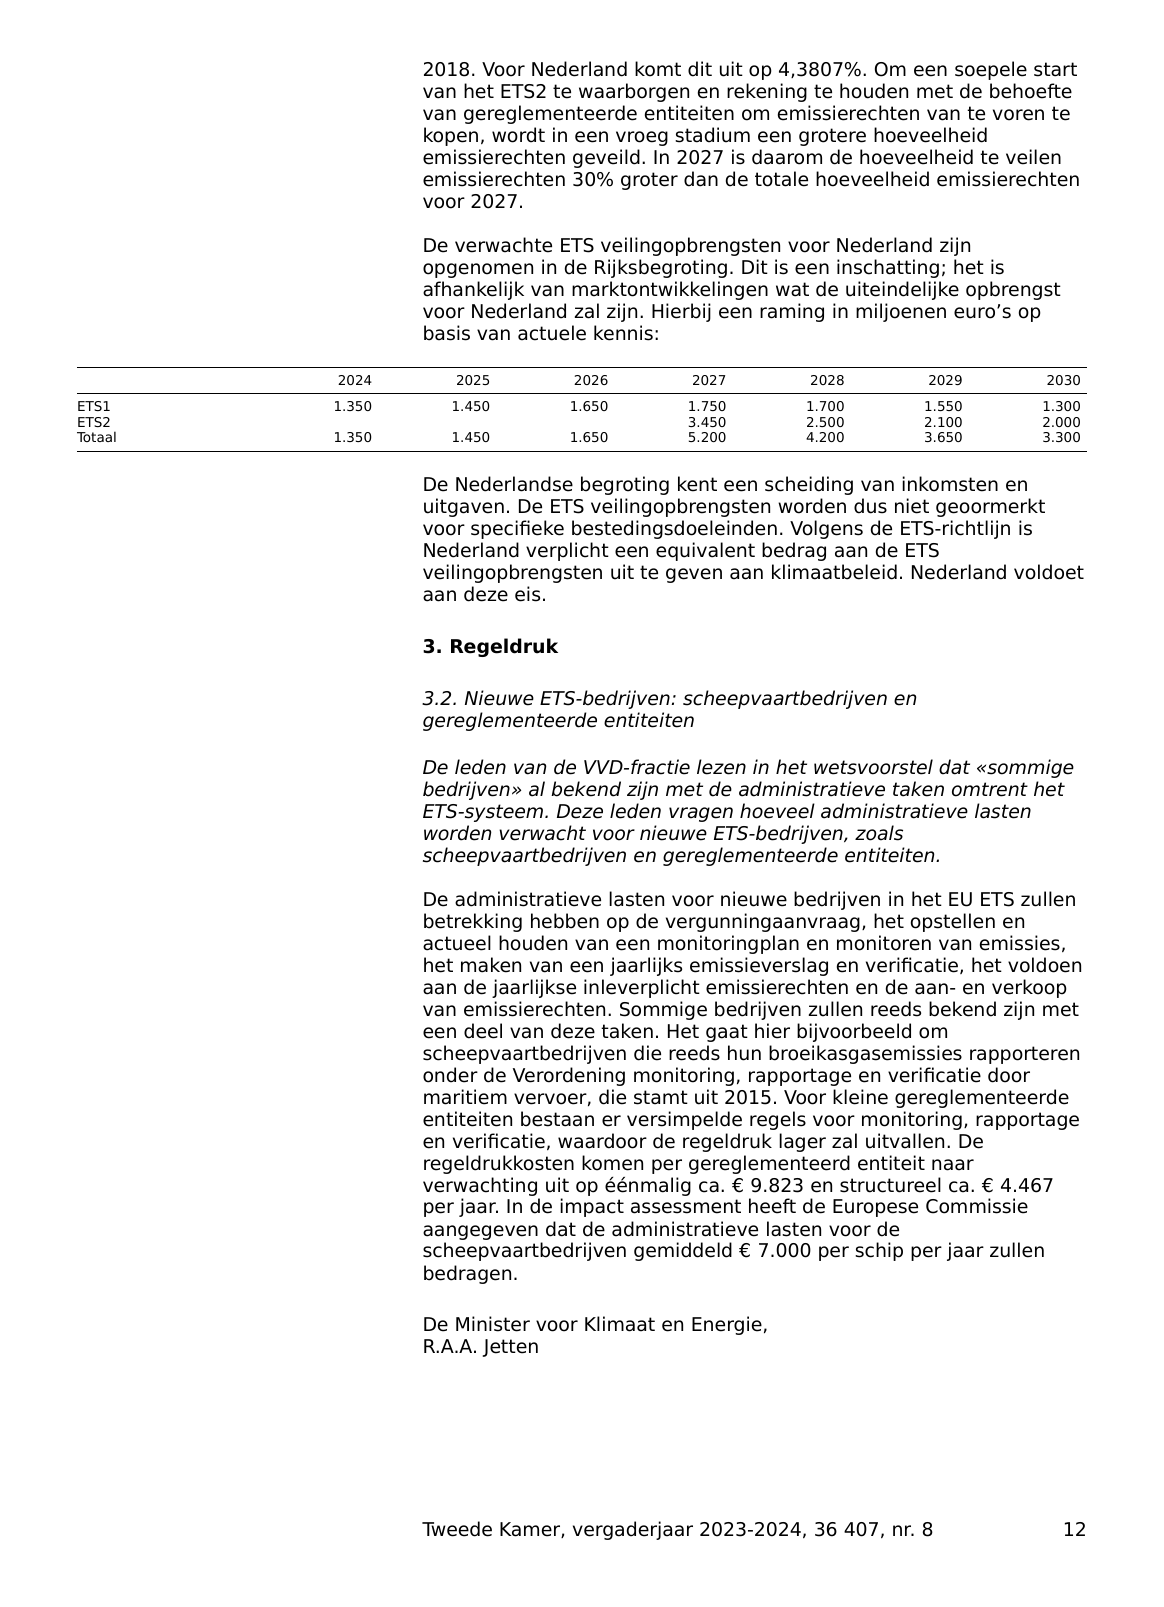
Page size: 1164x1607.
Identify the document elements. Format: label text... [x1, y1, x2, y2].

table_header [77, 368, 260, 393]
table_header 2030 [969, 368, 1087, 393]
table_cell 1.650 [496, 430, 614, 451]
table_cell 1.350 [260, 430, 378, 451]
table_header 2028 [732, 368, 850, 393]
table_header 2025 [378, 368, 496, 393]
table_cell 4.200 [732, 430, 850, 451]
text De leden van de VVD-fractie lezen in het wetsvoorstel dat «sommige bedrijven» al bekend zijn met de administratieve taken omtrent het ETS-systeem. Deze leden vragen hoeveel administratieve lasten worden verwacht voor nieuwe ETS-bedrijven, zoals scheepvaartbedrijven en gereglementeerde entiteiten. [422, 757, 1087, 867]
text De verwachte ETS veilingopbrengsten voor Nederland zijn opgenomen in de Rijksbegroting. Dit is een inschatting; het is afhankelijk van marktontwikkelingen wat de uiteindelijke opbrengst voor Nederland zal zijn. Hierbij een raming in miljoenen euro’s op basis van actuele kennis: [422, 235, 1087, 345]
table_cell 3.650 [850, 430, 968, 451]
table_cell [496, 415, 614, 430]
text De Minister voor Klimaat en Energie, R.A.A. Jetten [422, 1314, 1087, 1358]
table_cell 1.700 [732, 394, 850, 414]
text De Nederlandse begroting kent een scheiding van inkomsten en uitgaven. De ETS veilingopbrengsten worden dus niet geoormerkt voor specifieke bestedingsdoeleinden. Volgens de ETS-richtlijn is Nederland verplicht een equivalent bedrag aan de ETS veilingopbrengsten uit te geven aan klimaatbeleid. Nederland voldoet aan deze eis. [422, 474, 1087, 606]
table_cell 1.650 [496, 394, 614, 414]
table_cell 2.000 [969, 415, 1087, 430]
table_header 2027 [614, 368, 732, 393]
table_cell 1.300 [969, 394, 1087, 414]
table_cell 5.200 [614, 430, 732, 451]
table_cell 1.450 [378, 430, 496, 451]
table_cell 1.350 [260, 394, 378, 414]
table_header 2026 [496, 368, 614, 393]
table_cell Totaal [77, 430, 260, 451]
table_cell 1.750 [614, 394, 732, 414]
table_header 2029 [850, 368, 968, 393]
table_cell [378, 415, 496, 430]
table_cell 3.300 [969, 430, 1087, 451]
table_cell 1.450 [378, 394, 496, 414]
text De administratieve lasten voor nieuwe bedrijven in het EU ETS zullen betrekking hebben op de vergunningaanvraag, het opstellen en actueel houden van een monitoringplan en monitoren van emissies, het maken van een jaarlijks emissieverslag en verificatie, het voldoen aan de jaarlijkse inleverplicht emissierechten en de aan- en verkoop van emissierechten. Sommige bedrijven zullen reeds bekend zijn met een deel van deze taken. Het gaat hier bijvoorbeeld om scheepvaartbedrijven die reeds hun broeikasgasemissies rapporteren onder de Verordening monitoring, rapportage en verificatie door maritiem vervoer, die stamt uit 2015. Voor kleine gereglementeerde entiteiten bestaan er versimpelde regels voor monitoring, rapportage en verificatie, waardoor de regeldruk lager zal uitvallen. De regeldrukkosten komen per gereglementeerd entiteit naar verwachting uit op éénmalig ca. € 9.823 en structureel ca. € 4.467 per jaar. In de impact assessment heeft de Europese Commissie aangegeven dat de administratieve lasten voor de scheepvaartbedrijven gemiddeld € 7.000 per schip per jaar zullen bedragen. [422, 889, 1087, 1284]
table_cell 3.450 [614, 415, 732, 430]
table_cell ETS1 [77, 394, 260, 414]
table_cell 2.500 [732, 415, 850, 430]
table_header 2024 [260, 368, 378, 393]
subtitle 3. Regeldruk [422, 636, 1087, 658]
table_cell 2.100 [850, 415, 968, 430]
table_cell 1.550 [850, 394, 968, 414]
text 2018. Voor Nederland komt dit uit op 4,3807%. Om een soepele start van het ETS2 te waarborgen en rekening te houden met de behoefte van gereglementeerde entiteiten om emissierechten van te voren te kopen, wordt in een vroeg stadium een grotere hoeveelheid emissierechten geveild. In 2027 is daarom de hoeveelheid te veilen emissierechten 30% groter dan de totale hoeveelheid emissierechten voor 2027. [422, 59, 1087, 213]
table_cell ETS2 [77, 415, 260, 430]
subtitle 3.2. Nieuwe ETS-bedrijven: scheepvaartbedrijven en gereglementeerde entiteiten [422, 688, 1087, 732]
table_cell [260, 415, 378, 430]
